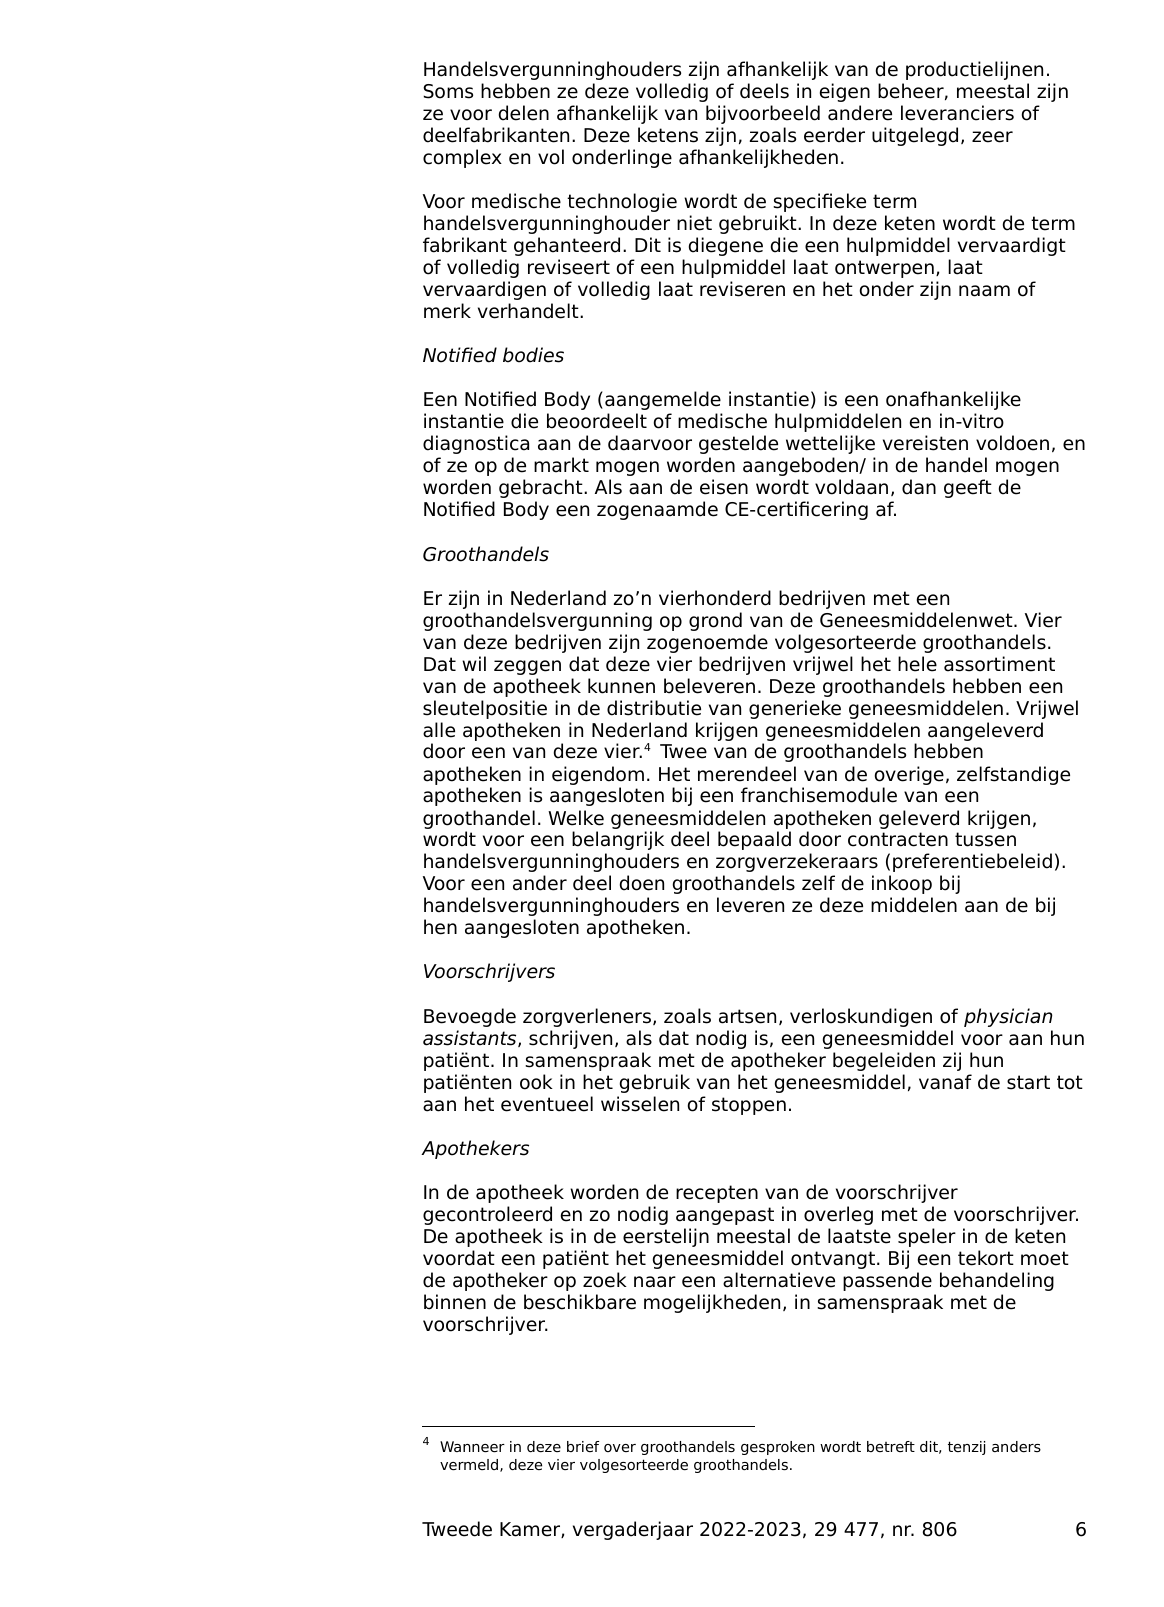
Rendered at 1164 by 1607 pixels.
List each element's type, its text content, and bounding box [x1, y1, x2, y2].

text In de apotheek worden de recepten van de voorschrijver gecontroleerd en zo nodig aangepast in overleg met de voorschrijver. De apotheek is in de eerstelijn meestal de laatste speler in de keten voordat een patiënt het geneesmiddel ontvangt. Bij een tekort moet de apotheker op zoek naar een alternatieve passende behandeling binnen de beschikbare mogelijkheden, in samenspraak met de voorschrijver. [422, 1182, 1087, 1336]
text Bevoegde zorgverleners, zoals artsen, verloskundigen of physician assistants, schrijven, als dat nodig is, een geneesmiddel voor aan hun patiënt. In samenspraak met de apotheker begeleiden zij hun patiënten ook in het gebruik van het geneesmiddel, vanaf de start tot aan het eventueel wisselen of stoppen. [422, 1006, 1087, 1116]
text Voor medische technologie wordt de specifieke term handelsvergunninghouder niet gebruikt. In deze keten wordt de term fabrikant gehanteerd. Dit is diegene die een hulpmiddel vervaardigt of volledig reviseert of een hulpmiddel laat ontwerpen, laat vervaardigen of volledig laat reviseren en het onder zijn naam of merk verhandelt. [422, 191, 1087, 323]
text Handelsvergunninghouders zijn afhankelijk van de productielijnen. Soms hebben ze deze volledig of deels in eigen beheer, meestal zijn ze voor delen afhankelijk van bijvoorbeeld andere leveranciers of deelfabrikanten. Deze ketens zijn, zoals eerder uitgelegd, zeer complex en vol onderlinge afhankelijkheden. [422, 59, 1087, 169]
subtitle Voorschrijvers [422, 961, 1087, 983]
subtitle Apothekers [422, 1138, 1087, 1160]
text Wanneer in deze brief over groothandels gesproken wordt betreft dit, tenzij anders vermeld, deze vier volgesorteerde groothandels. [422, 1435, 1087, 1474]
text Een Notified Body (aangemelde instantie) is een onafhankelijke instantie die beoordeelt of medische hulpmiddelen en in-vitro diagnostica aan de daarvoor gestelde wettelijke vereisten voldoen, en of ze op de markt mogen worden aangeboden/ in de handel mogen worden gebracht. Als aan de eisen wordt voldaan, dan geeft de Notified Body een zogenaamde CE-certificering af. [422, 389, 1087, 521]
subtitle Groothandels [422, 543, 1087, 565]
subtitle Notified bodies [422, 345, 1087, 367]
text Er zijn in Nederland zo’n vierhonderd bedrijven met een groothandelsvergunning op grond van de Geneesmiddelenwet. Vier van deze bedrijven zijn zogenoemde volgesorteerde groothandels. Dat wil zeggen dat deze vier bedrijven vrijwel het hele assortiment van de apotheek kunnen beleveren. Deze groothandels hebben een sleutelpositie in de distributie van generieke geneesmiddelen. Vrijwel alle apotheken in Nederland krijgen geneesmiddelen aangeleverd door een van deze vier. Twee van de groothandels hebben apotheken in eigendom. Het merendeel van de overige, zelfstandige apotheken is aangesloten bij een franchisemodule van een groothandel. Welke geneesmiddelen apotheken geleverd krijgen, wordt voor een belangrijk deel bepaald door contracten tussen handelsvergunninghouders en zorgverzekeraars (preferentiebeleid). Voor een ander deel doen groothandels zelf de inkoop bij handelsvergunninghouders en leveren ze deze middelen aan de bij hen aangesloten apotheken. [422, 588, 1087, 939]
